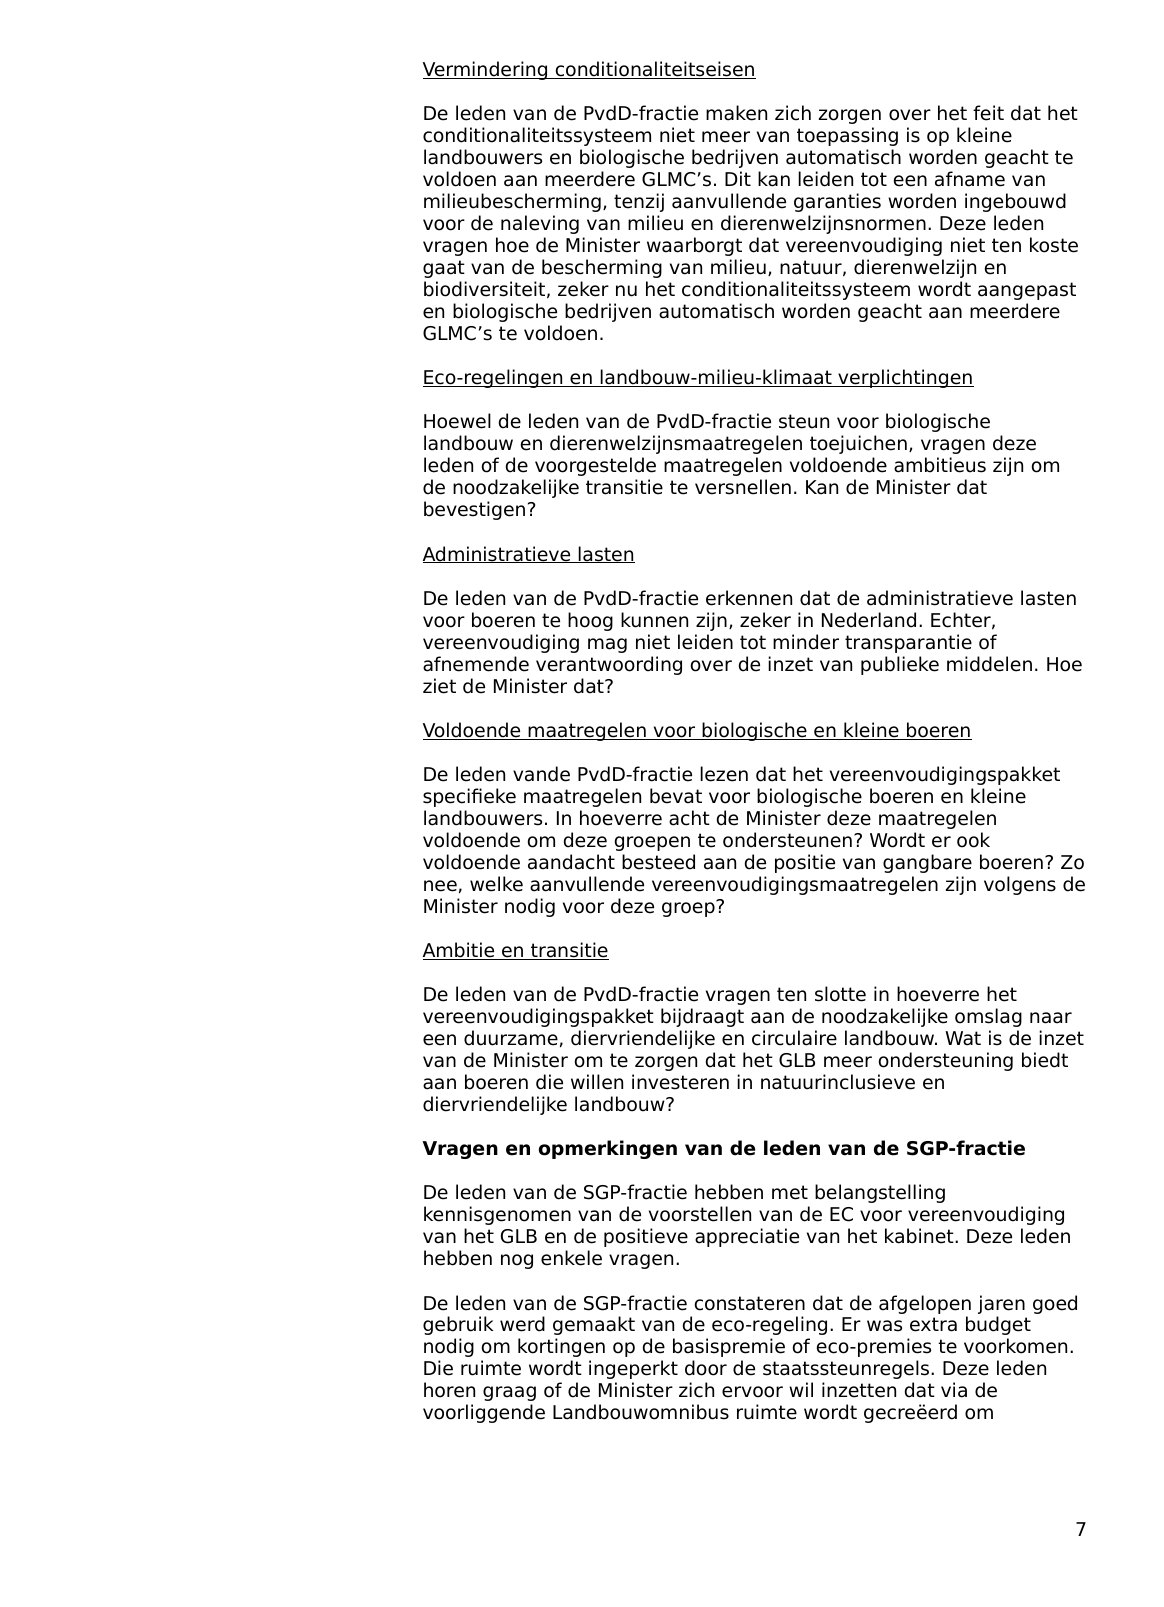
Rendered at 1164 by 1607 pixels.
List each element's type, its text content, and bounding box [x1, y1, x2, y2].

subtitle Vermindering conditionaliteitseisen [422, 59, 1087, 81]
text De leden van de PvdD-fractie erkennen dat de administratieve lasten voor boeren te hoog kunnen zijn, zeker in Nederland. Echter, vereenvoudiging mag niet leiden tot minder transparantie of afnemende verantwoording over de inzet van publieke middelen. Hoe ziet de Minister dat? [422, 588, 1087, 697]
subtitle Voldoende maatregelen voor biologische en kleine boeren [422, 720, 1087, 742]
text De leden vande PvdD-fractie lezen dat het vereenvoudigingspakket specifieke maatregelen bevat voor biologische boeren en kleine landbouwers. In hoeverre acht de Minister deze maatregelen voldoende om deze groepen te ondersteunen? Wordt er ook voldoende aandacht besteed aan de positie van gangbare boeren? Zo nee, welke aanvullende vereenvoudigingsmaatregelen zijn volgens de Minister nodig voor deze groep? [422, 764, 1087, 918]
text De leden van de PvdD-fractie maken zich zorgen over het feit dat het conditionaliteitssysteem niet meer van toepassing is op kleine landbouwers en biologische bedrijven automatisch worden geacht te voldoen aan meerdere GLMC’s. Dit kan leiden tot een afname van milieubescherming, tenzij aanvullende garanties worden ingebouwd voor de naleving van milieu en dierenwelzijnsnormen. Deze leden vragen hoe de Minister waarborgt dat vereenvoudiging niet ten koste gaat van de bescherming van milieu, natuur, dierenwelzijn en biodiversiteit, zeker nu het conditionaliteitssysteem wordt aangepast en biologische bedrijven automatisch worden geacht aan meerdere GLMC’s te voldoen. [422, 103, 1087, 345]
text Hoewel de leden van de PvdD-fractie steun voor biologische landbouw en dierenwelzijnsmaatregelen toejuichen, vragen deze leden of de voorgestelde maatregelen voldoende ambitieus zijn om de noodzakelijke transitie te versnellen. Kan de Minister dat bevestigen? [422, 411, 1087, 521]
subtitle Vragen en opmerkingen van de leden van de SGP-fractie [422, 1138, 1087, 1160]
text De leden van de SGP-fractie constateren dat de afgelopen jaren goed gebruik werd gemaakt van de eco-regeling. Er was extra budget nodig om kortingen op de basispremie of eco-premies te voorkomen. Die ruimte wordt ingeperkt door de staatssteunregels. Deze leden horen graag of de Minister zich ervoor wil inzetten dat via de voorliggende Landbouwomnibus ruimte wordt gecreëerd om [422, 1292, 1087, 1424]
subtitle Eco-regelingen en landbouw-milieu-klimaat verplichtingen [422, 367, 1087, 389]
subtitle Ambitie en transitie [422, 940, 1087, 962]
text De leden van de PvdD-fractie vragen ten slotte in hoeverre het vereenvoudigingspakket bijdraagt aan de noodzakelijke omslag naar een duurzame, diervriendelijke en circulaire landbouw. Wat is de inzet van de Minister om te zorgen dat het GLB meer ondersteuning biedt aan boeren die willen investeren in natuurinclusieve en diervriendelijke landbouw? [422, 984, 1087, 1116]
text De leden van de SGP-fractie hebben met belangstelling kennisgenomen van de voorstellen van de EC voor vereenvoudiging van het GLB en de positieve appreciatie van het kabinet. Deze leden hebben nog enkele vragen. [422, 1182, 1087, 1270]
subtitle Administratieve lasten [422, 543, 1087, 565]
